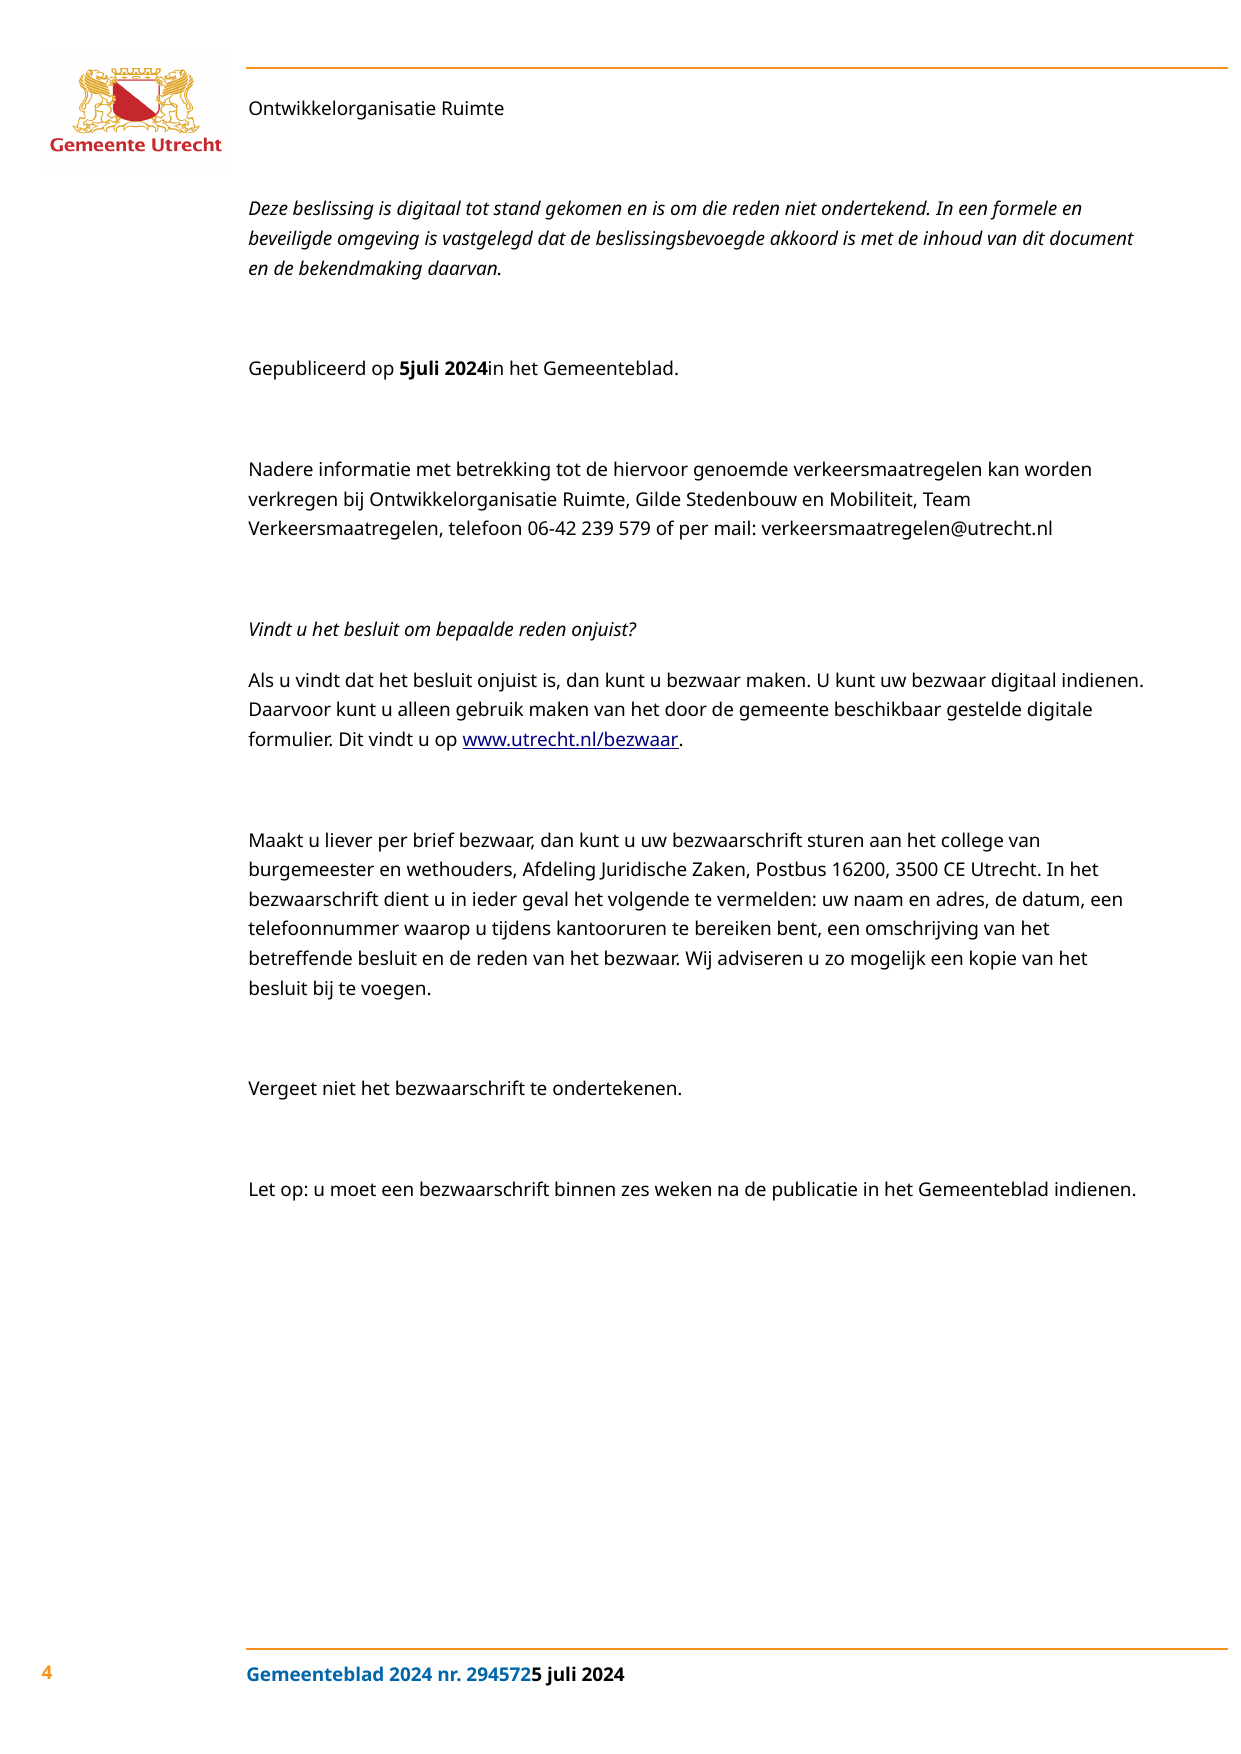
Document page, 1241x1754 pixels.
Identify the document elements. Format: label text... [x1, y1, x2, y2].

text Ontwikkelorganisatie Ruimte [248, 95, 1152, 121]
text Gepubliceerd op 5juli 2024in het Gemeenteblad. [248, 356, 1152, 381]
text Vergeet niet het bezwaarschrift te ondertekenen. [248, 1076, 1152, 1101]
text Nadere informatie met betrekking tot de hiervoor genoemde verkeersmaatregelen kan worden verkregen bij Ontwikkelorganisatie Ruimte, Gilde Stedenbouw en Mobiliteit, Team Verkeersmaatregelen, telefoon 06-42 239 579 of per mail: verkeersmaatregelen@utrecht.nl [248, 456, 1152, 541]
text Maakt u liever per brief bezwaar, dan kunt u uw bezwaarschrift sturen aan het college van burgemeester en wethouders, Afdeling Juridische Zaken, Postbus 16200, 3500 CE Utrecht. In het bezwaarschrift dient u in ieder geval het volgende te vermelden: uw naam en adres, de datum, een telefoonnummer waarop u tijdens kantooruren te bereiken bent, een omschrijving van het betreffende besluit en de reden van het bezwaar. Wij adviseren u zo mogelijk een kopie van het besluit bij te voegen. [248, 827, 1152, 1001]
text Als u vindt dat het besluit onjuist is, dan kunt u bezwaar maken. U kunt uw bezwaar digitaal indienen. Daarvoor kunt u alleen gebruik maken van het door de gemeente beschikbaar gestelde digitale formulier. Dit vindt u op www.utrecht.nl/bezwaar. [248, 667, 1152, 752]
text Let op: u moet een bezwaarschrift binnen zes weken na de publicatie in het Gemeenteblad indienen. [248, 1176, 1152, 1202]
picture [41, 47, 231, 172]
text Deze beslissing is digitaal tot stand gekomen en is om die reden niet ondertekend. In een formele en beveiligde omgeving is vastgelegd dat de beslissingsbevoegde akkoord is met de inhoud van dit document en de bekendmaking daarvan. [248, 196, 1152, 281]
text Vindt u het besluit om bepaalde reden onjuist? [248, 616, 1152, 642]
